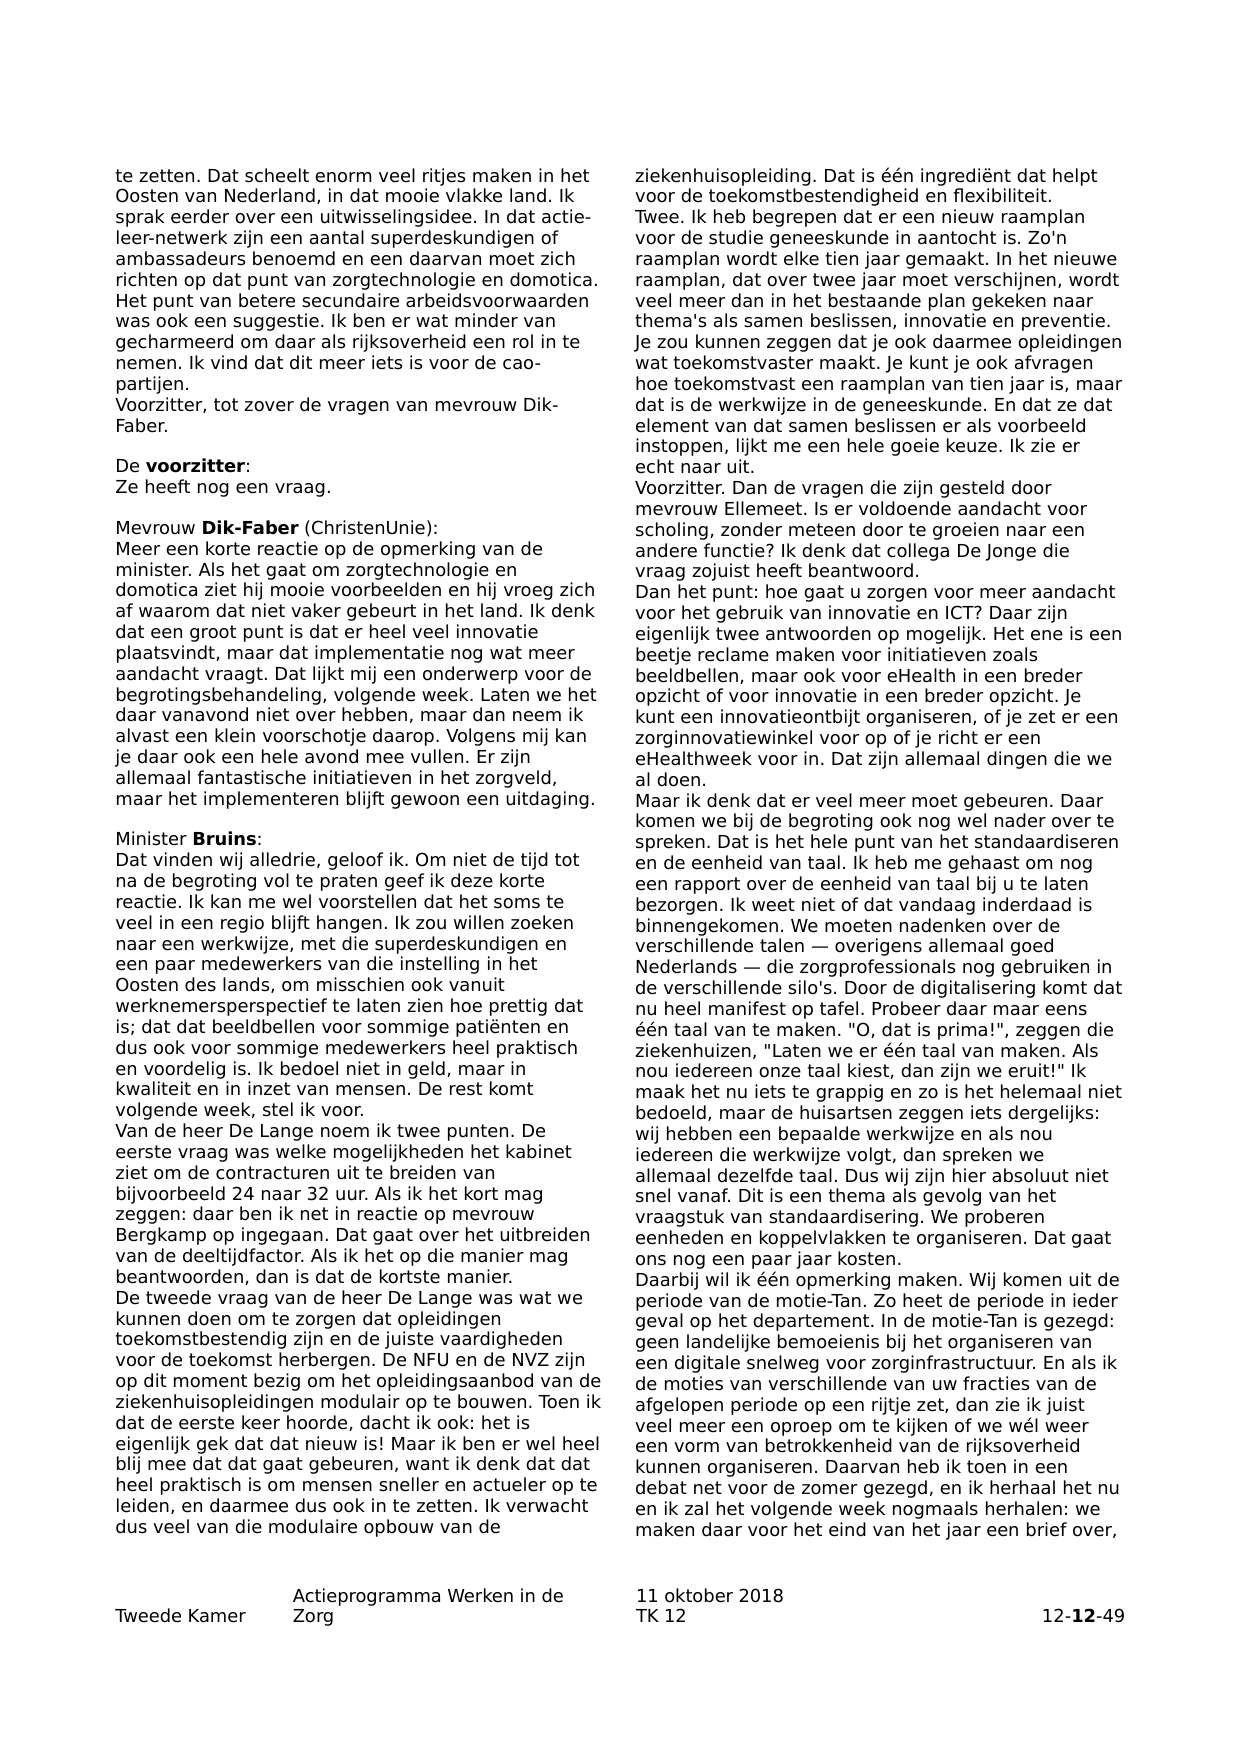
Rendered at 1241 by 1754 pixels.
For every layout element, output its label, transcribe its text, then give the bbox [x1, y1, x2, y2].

text Minister Bruins: [115, 829, 605, 850]
text Dan het punt: hoe gaat u zorgen voor meer aandacht voor het gebruik van innovatie en ICT? Daar zijn eigenlijk twee antwoorden op mogelijk. Het ene is een beetje reclame maken voor initiatieven zoals beeldbellen, maar ook voor eHealth in een breder opzicht of voor innovatie in een breder opzicht. Je kunt een innovatieontbijt organiseren, of je zet er een zorginnovatiewinkel voor op of je richt er een eHealthweek voor in. Dat zijn allemaal dingen die we al doen. [635, 582, 1125, 790]
text Voorzitter. Dan de vragen die zijn gesteld door mevrouw Ellemeet. Is er voldoende aandacht voor scholing, zonder meteen door te groeien naar een andere functie? Ik denk dat collega De Jonge die vraag zojuist heeft beantwoord. [635, 478, 1125, 582]
text Voorzitter, tot zover de vragen van mevrouw Dik-Faber. [115, 394, 605, 436]
text Dat vinden wij alledrie, geloof ik. Om niet de tijd tot na de begroting vol te praten geef ik deze korte reactie. Ik kan me wel voorstellen dat het soms te veel in een regio blijft hangen. Ik zou willen zoeken naar een werkwijze, met die superdeskundigen en een paar medewerkers van die instelling in het Oosten des lands, om misschien ook vanuit werknemersperspectief te laten zien hoe prettig dat is; dat dat beeldbellen voor sommige patiënten en dus ook voor sommige medewerkers heel praktisch en voordelig is. Ik bedoel niet in geld, maar in kwaliteit en in inzet van mensen. De rest komt volgende week, stel ik voor. [115, 850, 605, 1121]
text Daarbij wil ik één opmerking maken. Wij komen uit de periode van de motie-Tan. Zo heet de periode in ieder geval op het departement. In de motie-Tan is gezegd: geen landelijke bemoeienis bij het organiseren van een digitale snelweg voor zorginfrastructuur. En als ik de moties van verschillende van uw fracties van de afgelopen periode op een rijtje zet, dan zie ik juist veel meer een oproep om te kijken of we wél weer een vorm van betrokkenheid van de rijksoverheid kunnen organiseren. Daarvan heb ik toen in een debat net voor de zomer gezegd, en ik herhaal het nu en ik zal het volgende week nogmaals herhalen: we maken daar voor het eind van het jaar een brief over, [635, 1269, 1125, 1540]
text ziekenhuisopleiding. Dat is één ingrediënt dat helpt voor de toekomstbestendigheid en flexibiliteit. [635, 165, 1125, 207]
text Maar ik denk dat er veel meer moet gebeuren. Daar komen we bij de begroting ook nog wel nader over te spreken. Dat is het hele punt van het standaardiseren en de eenheid van taal. Ik heb me gehaast om nog een rapport over de eenheid van taal bij u te laten bezorgen. Ik weet niet of dat vandaag inderdaad is binnengekomen. We moeten nadenken over de verschillende talen — overigens allemaal goed Nederlands — die zorgprofessionals nog gebruiken in de verschillende silo's. Door de digitalisering komt dat nu heel manifest op tafel. Probeer daar maar eens één taal van te maken. "O, dat is prima!", zeggen die ziekenhuizen, "Laten we er één taal van maken. Als nou iedereen onze taal kiest, dan zijn we eruit!" Ik maak het nu iets te grappig en zo is het helemaal niet bedoeld, maar de huisartsen zeggen iets dergelijks: wij hebben een bepaalde werkwijze en als nou iedereen die werkwijze volgt, dan spreken we allemaal dezelfde taal. Dus wij zijn hier absoluut niet snel vanaf. Dit is een thema als gevolg van het vraagstuk van standaardisering. We proberen eenheden en koppelvlakken te organiseren. Dat gaat ons nog een paar jaar kosten. [635, 790, 1125, 1269]
text Mevrouw Dik-Faber (ChristenUnie): [115, 518, 605, 538]
text Meer een korte reactie op de opmerking van de minister. Als het gaat om zorgtechnologie en domotica ziet hij mooie voorbeelden en hij vroeg zich af waarom dat niet vaker gebeurt in het land. Ik denk dat een groot punt is dat er heel veel innovatie plaatsvindt, maar dat implementatie nog wat meer aandacht vraagt. Dat lijkt mij een onderwerp voor de begrotingsbehandeling, volgende week. Laten we het daar vanavond niet over hebben, maar dan neem ik alvast een klein voorschotje daarop. Volgens mij kan je daar ook een hele avond mee vullen. Er zijn allemaal fantastische initiatieven in het zorgveld, maar het implementeren blijft gewoon een uitdaging. [115, 538, 605, 809]
text De tweede vraag van de heer De Lange was wat we kunnen doen om te zorgen dat opleidingen toekomstbestendig zijn en de juiste vaardigheden voor de toekomst herbergen. De NFU en de NVZ zijn op dit moment bezig om het opleidingsaanbod van de ziekenhuisopleidingen modulair op te bouwen. Toen ik dat de eerste keer hoorde, dacht ik ook: het is eigenlijk gek dat dat nieuw is! Maar ik ben er wel heel blij mee dat dat gaat gebeuren, want ik denk dat dat heel praktisch is om mensen sneller en actueler op te leiden, en daarmee dus ook in te zetten. Ik verwacht dus veel van die modulaire opbouw van de [115, 1287, 605, 1537]
text Ze heeft nog een vraag. [115, 477, 605, 498]
text De voorzitter: [115, 456, 605, 477]
text Het punt van betere secundaire arbeidsvoorwaarden was ook een suggestie. Ik ben er wat minder van gecharmeerd om daar als rijksoverheid een rol in te nemen. Ik vind dat dit meer iets is voor de cao-partijen. [115, 290, 605, 394]
text Van de heer De Lange noem ik twee punten. De eerste vraag was welke mogelijkheden het kabinet ziet om de contracturen uit te breiden van bijvoorbeeld 24 naar 32 uur. Als ik het kort mag zeggen: daar ben ik net in reactie op mevrouw Bergkamp op ingegaan. Dat gaat over het uitbreiden van de deeltijdfactor. Als ik het op die manier mag beantwoorden, dan is dat de kortste manier. [115, 1121, 605, 1287]
text Twee. Ik heb begrepen dat er een nieuw raamplan voor de studie geneeskunde in aantocht is. Zo'n raamplan wordt elke tien jaar gemaakt. In het nieuwe raamplan, dat over twee jaar moet verschijnen, wordt veel meer dan in het bestaande plan gekeken naar thema's als samen beslissen, innovatie en preventie. Je zou kunnen zeggen dat je ook daarmee opleidingen wat toekomstvaster maakt. Je kunt je ook afvragen hoe toekomstvast een raamplan van tien jaar is, maar dat is de werkwijze in de geneeskunde. En dat ze dat element van dat samen beslissen er als voorbeeld instoppen, lijkt me een hele goeie keuze. Ik zie er echt naar uit. [635, 207, 1125, 478]
text te zetten. Dat scheelt enorm veel ritjes maken in het Oosten van Nederland, in dat mooie vlakke land. Ik sprak eerder over een uitwisselingsidee. In dat actie-leer-netwerk zijn een aantal superdeskundigen of ambassadeurs benoemd en een daarvan moet zich richten op dat punt van zorgtechnologie en domotica. [115, 165, 605, 290]
